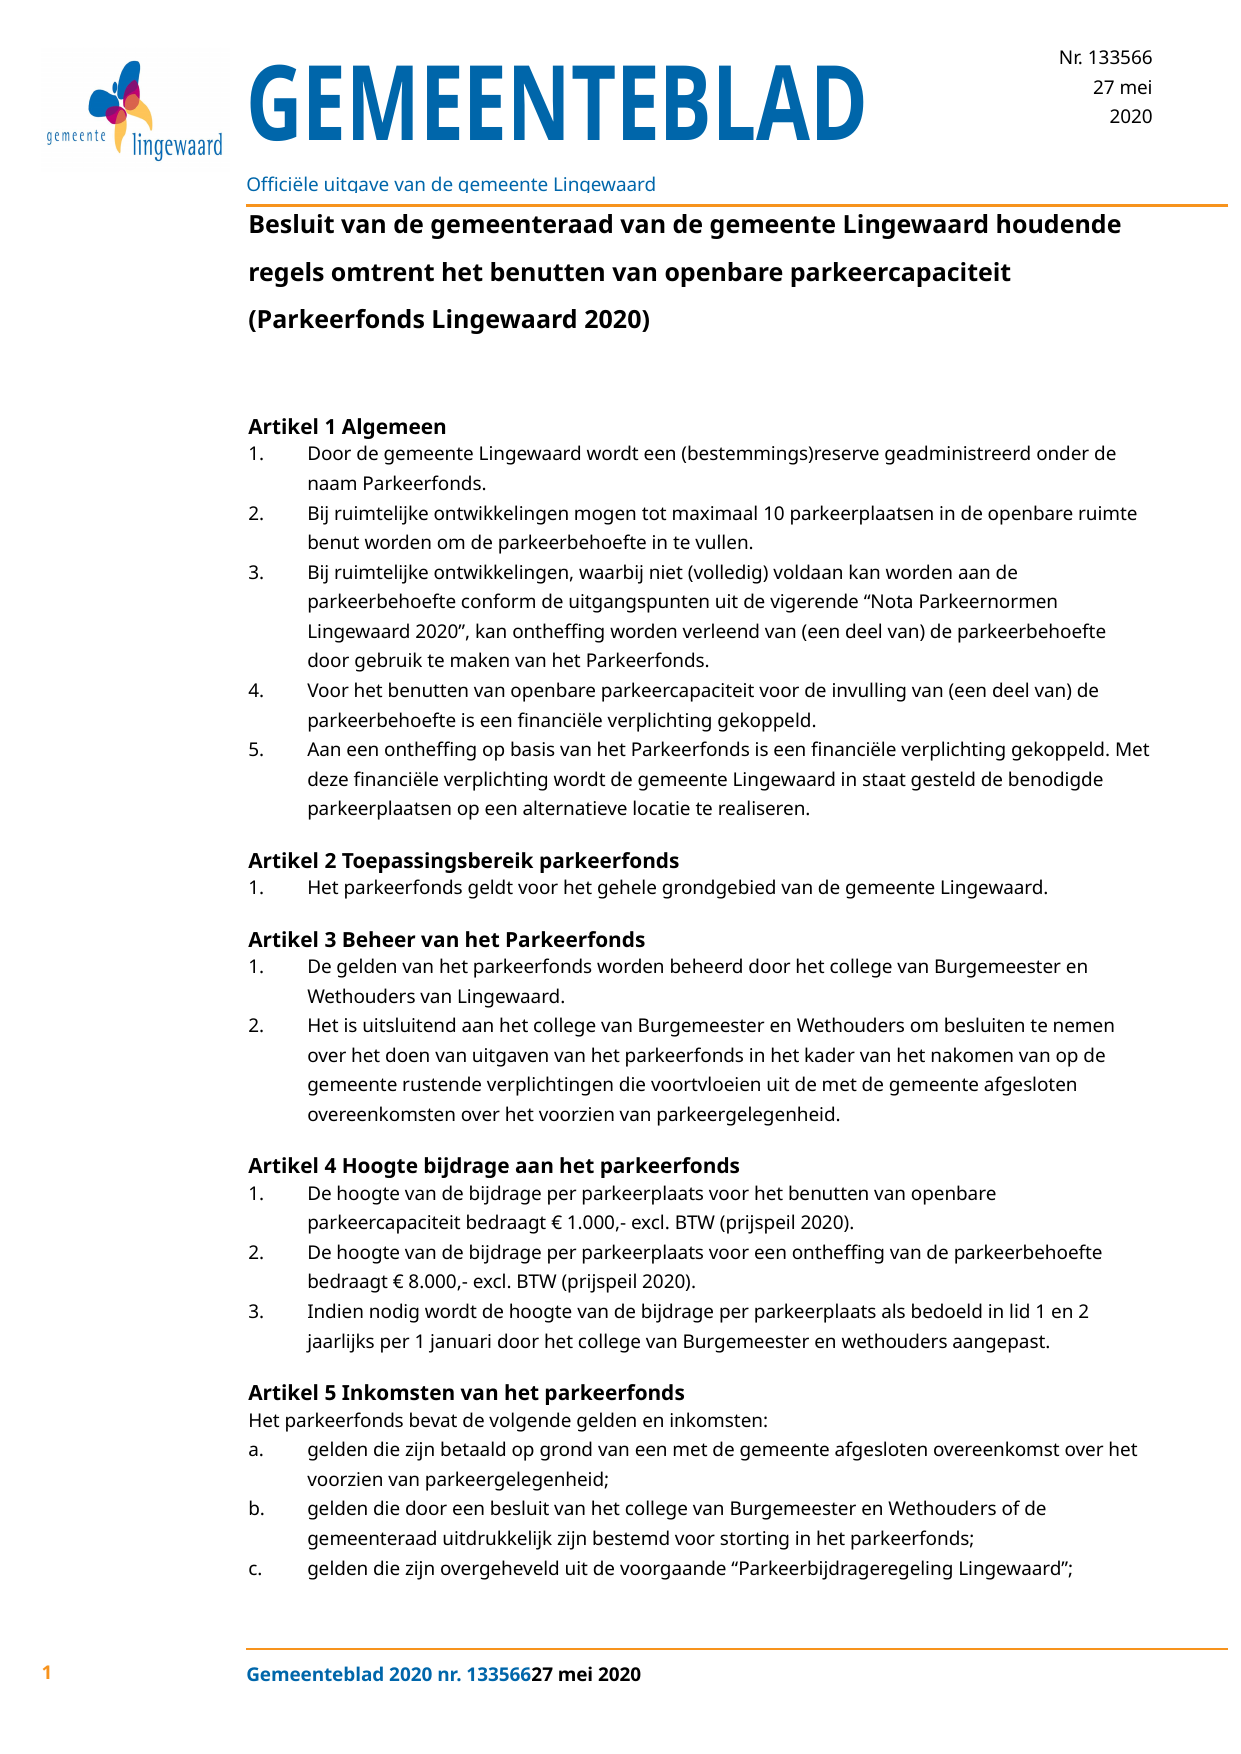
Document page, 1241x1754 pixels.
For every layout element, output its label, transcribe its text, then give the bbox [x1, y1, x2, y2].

list Voor het benutten van openbare parkeercapaciteit voor de invulling van (een deel van) de parkeerbehoefte is een financiële verplichting gekoppeld. [248, 677, 1152, 732]
text Artikel 4 Hoogte bijdrage aan het parkeerfonds [248, 1152, 1152, 1180]
list De gelden van het parkeerfonds worden beheerd door het college van Burgemeester en Wethouders van Lingewaard. [248, 953, 1152, 1008]
list Door de gemeente Lingewaard wordt een (bestemmings)reserve geadministreerd onder de naam Parkeerfonds. [248, 441, 1152, 496]
text Het parkeerfonds bevat de volgende gelden en inkomsten: [248, 1407, 1152, 1432]
list De hoogte van de bijdrage per parkeerplaats voor het benutten van openbare parkeercapaciteit bedraagt € 1.000,- excl. BTW (prijspeil 2020). [248, 1180, 1152, 1235]
list gelden die zijn overgeheveld uit de voorgaande “Parkeerbijdrageregeling Lingewaard”; [248, 1555, 1152, 1580]
list Het parkeerfonds geldt voor het gehele grondgebied van de gemeente Lingewaard. [248, 874, 1152, 900]
text Artikel 2 Toepassingsbereik parkeerfonds [248, 846, 1152, 874]
picture [41, 47, 231, 172]
list Bij ruimtelijke ontwikkelingen mogen tot maximaal 10 parkeerplaatsen in de openbare ruimte benut worden om de parkeerbehoefte in te vullen. [248, 500, 1152, 555]
text Artikel 5 Inkomsten van het parkeerfonds [248, 1378, 1152, 1407]
text Artikel 3 Beheer van het Parkeerfonds [248, 925, 1152, 953]
list Indien nodig wordt de hoogte van de bijdrage per parkeerplaats als bedoeld in lid 1 en 2 jaarlijks per 1 januari door het college van Burgemeester en wethouders aangepast. [248, 1298, 1152, 1354]
list De hoogte van de bijdrage per parkeerplaats voor een ontheffing van de parkeerbehoefte bedraagt € 8.000,- excl. BTW (prijspeil 2020). [248, 1239, 1152, 1294]
list Bij ruimtelijke ontwikkelingen, waarbij niet (volledig) voldaan kan worden aan de parkeerbehoefte conform de uitgangspunten uit de vigerende “Nota Parkeernormen Lingewaard 2020”, kan ontheffing worden verleend van (een deel van) de parkeerbehoefte door gebruik te maken van het Parkeerfonds. [248, 559, 1152, 673]
text Artikel 1 Algemeen [248, 412, 1152, 441]
list Het is uitsluitend aan het college van Burgemeester en Wethouders om besluiten te nemen over het doen van uitgaven van het parkeerfonds in het kader van het nakomen van op de gemeente rustende verplichtingen die voortvloeien uit de met de gemeente afgesloten overeenkomsten over het voorzien van parkeergelegenheid. [248, 1012, 1152, 1127]
list Aan een ontheffing op basis van het Parkeerfonds is een financiële verplichting gekoppeld. Met deze financiële verplichting wordt de gemeente Lingewaard in staat gesteld de benodigde parkeerplaatsen op een alternatieve locatie te realiseren. [248, 736, 1152, 821]
list gelden die door een besluit van het college van Burgemeester en Wethouders of de gemeenteraad uitdrukkelijk zijn bestemd voor storting in het parkeerfonds; [248, 1496, 1152, 1551]
text Besluit van de gemeenteraad van de gemeente Lingewaard houdende regels omtrent het benutten van openbare parkeercapaciteit (Parkeerfonds Lingewaard 2020) [248, 207, 1152, 336]
list gelden die zijn betaald op grond van een met de gemeente afgesloten overeenkomst over het voorzien van parkeergelegenheid; [248, 1436, 1152, 1492]
